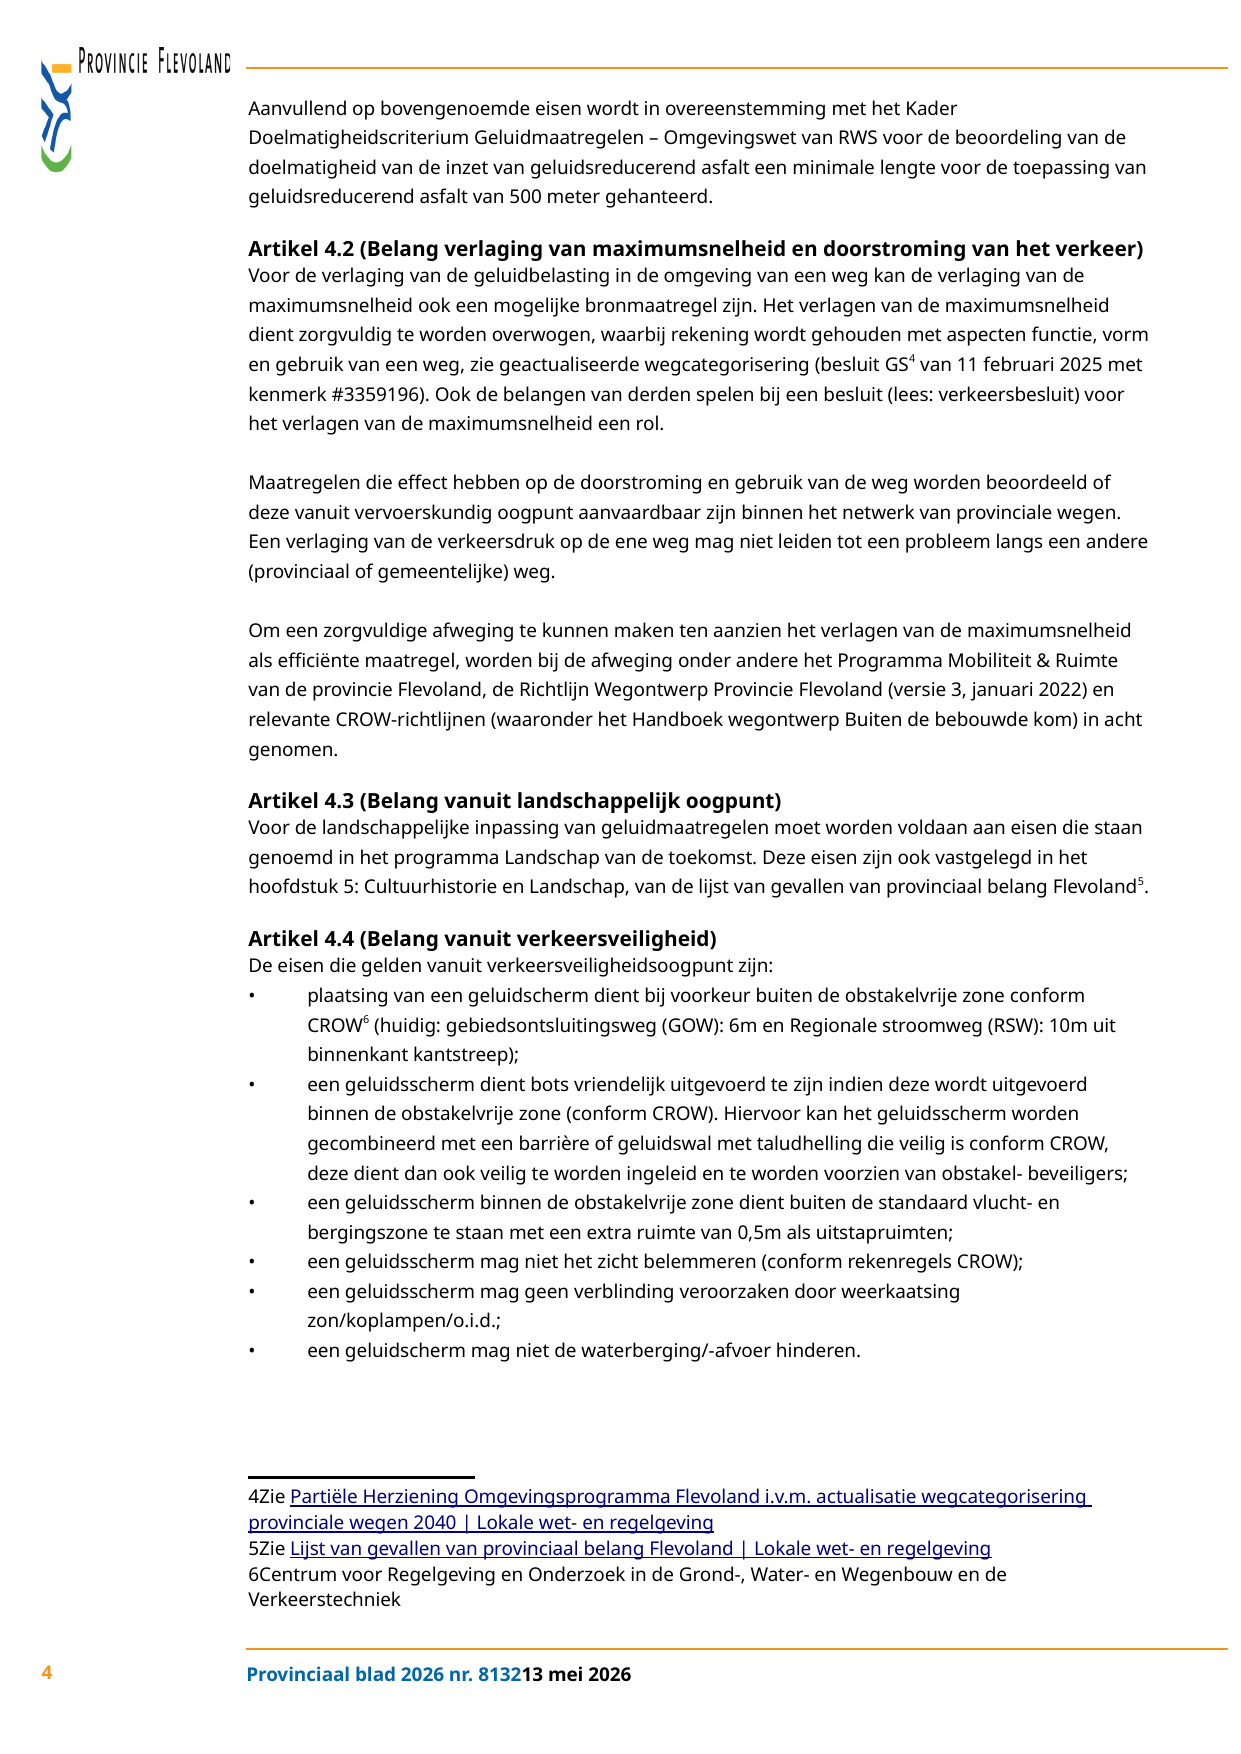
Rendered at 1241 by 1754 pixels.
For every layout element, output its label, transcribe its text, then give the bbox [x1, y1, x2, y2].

text Om een zorgvuldige afweging te kunnen maken ten aanzien het verlagen van de maximumsnelheid als efficiënte maatregel, worden bij de afweging onder andere het Programma Mobiliteit & Ruimte van de provincie Flevoland, de Richtlijn Wegontwerp Provincie Flevoland (versie 3, januari 2022) en relevante CROW-richtlijnen (waaronder het Handboek wegontwerp Buiten de bebouwde kom) in acht genomen. [248, 617, 1152, 761]
list een geluidsscherm dient bots vriendelijk uitgevoerd te zijn indien deze wordt uitgevoerd binnen de obstakelvrije zone (conform CROW). Hiervoor kan het geluidsscherm worden gecombineerd met een barrière of geluidswal met taludhelling die veilig is conform CROW, deze dient dan ook veilig te worden ingeleid en te worden voorzien van obstakel- beveiligers; [248, 1071, 1152, 1185]
list plaatsing van een geluidscherm dient bij voorkeur buiten de obstakelvrije zone conform CROW (huidig: gebiedsontsluitingsweg (GOW): 6m en Regionale stroomweg (RSW): 10m uit binnenkant kantstreep); [248, 982, 1152, 1067]
picture [41, 47, 231, 172]
text Aanvullend op bovengenoemde eisen wordt in overeenstemming met het Kader Doelmatigheidscriterium Geluidmaatregelen – Omgevingswet van RWS voor de beoordeling van de doelmatigheid van de inzet van geluidsreducerend asfalt een minimale lengte voor de toepassing van geluidsreducerend asfalt van 500 meter gehanteerd. [248, 95, 1152, 209]
list Centrum voor Regelgeving en Onderzoek in de Grond-, Water- en Wegenbouw en de Verkeerstechniek [248, 1561, 1152, 1612]
text Voor de verlaging van de geluidbelasting in de omgeving van een weg kan de verlaging van de maximumsnelheid ook een mogelijke bronmaatregel zijn. Het verlagen van de maximumsnelheid dient zorgvuldig te worden overwogen, waarbij rekening wordt gehouden met aspecten functie, vorm en gebruik van een weg, zie geactualiseerde wegcategorisering (besluit GS van 11 februari 2025 met kenmerk #3359196). Ook de belangen van derden spelen bij een besluit (lees: verkeersbesluit) voor het verlagen van de maximumsnelheid een rol. [248, 262, 1152, 436]
list een geluidscherm mag niet de waterberging/-afvoer hinderen. [248, 1337, 1152, 1363]
text Zie Partiële Herziening Omgevingsprogramma Flevoland i.v.m. actualisatie wegcategorisering provinciale wegen 2040 | Lokale wet- en regelgeving [248, 1483, 1152, 1535]
text Artikel 4.2 (Belang verlaging van maximumsnelheid en doorstroming van het verkeer) [248, 234, 1152, 262]
list een geluidsscherm binnen de obstakelvrije zone dient buiten de standaard vlucht- en bergingszone te staan met een extra ruimte van 0,5m als uitstapruimten; [248, 1189, 1152, 1244]
text Artikel 4.4 (Belang vanuit verkeersveiligheid) [248, 924, 1152, 953]
list een geluidsscherm mag niet het zicht belemmeren (conform rekenregels CROW); [248, 1248, 1152, 1274]
text Maatregelen die effect hebben op de doorstroming en gebruik van de weg worden beoordeeld of deze vanuit vervoerskundig oogpunt aanvaardbaar zijn binnen het netwerk van provinciale wegen. Een verlaging van de verkeersdruk op de ene weg mag niet leiden tot een probleem langs een andere (provinciaal of gemeentelijke) weg. [248, 469, 1152, 584]
text De eisen die gelden vanuit verkeersveiligheidsoogpunt zijn: [248, 953, 1152, 978]
text Voor de landschappelijke inpassing van geluidmaatregelen moet worden voldaan aan eisen die staan genoemd in het programma Landschap van de toekomst. Deze eisen zijn ook vastgelegd in het hoofdstuk 5: Cultuurhistorie en Landschap, van de lijst van gevallen van provinciaal belang Flevoland. [248, 814, 1152, 899]
list een geluidsscherm mag geen verblinding veroorzaken door weerkaatsing zon/koplampen/o.i.d.; [248, 1278, 1152, 1333]
text Zie Lijst van gevallen van provinciaal belang Flevoland | Lokale wet- en regelgeving [248, 1535, 1152, 1561]
text Artikel 4.3 (Belang vanuit landschappelijk oogpunt) [248, 786, 1152, 814]
